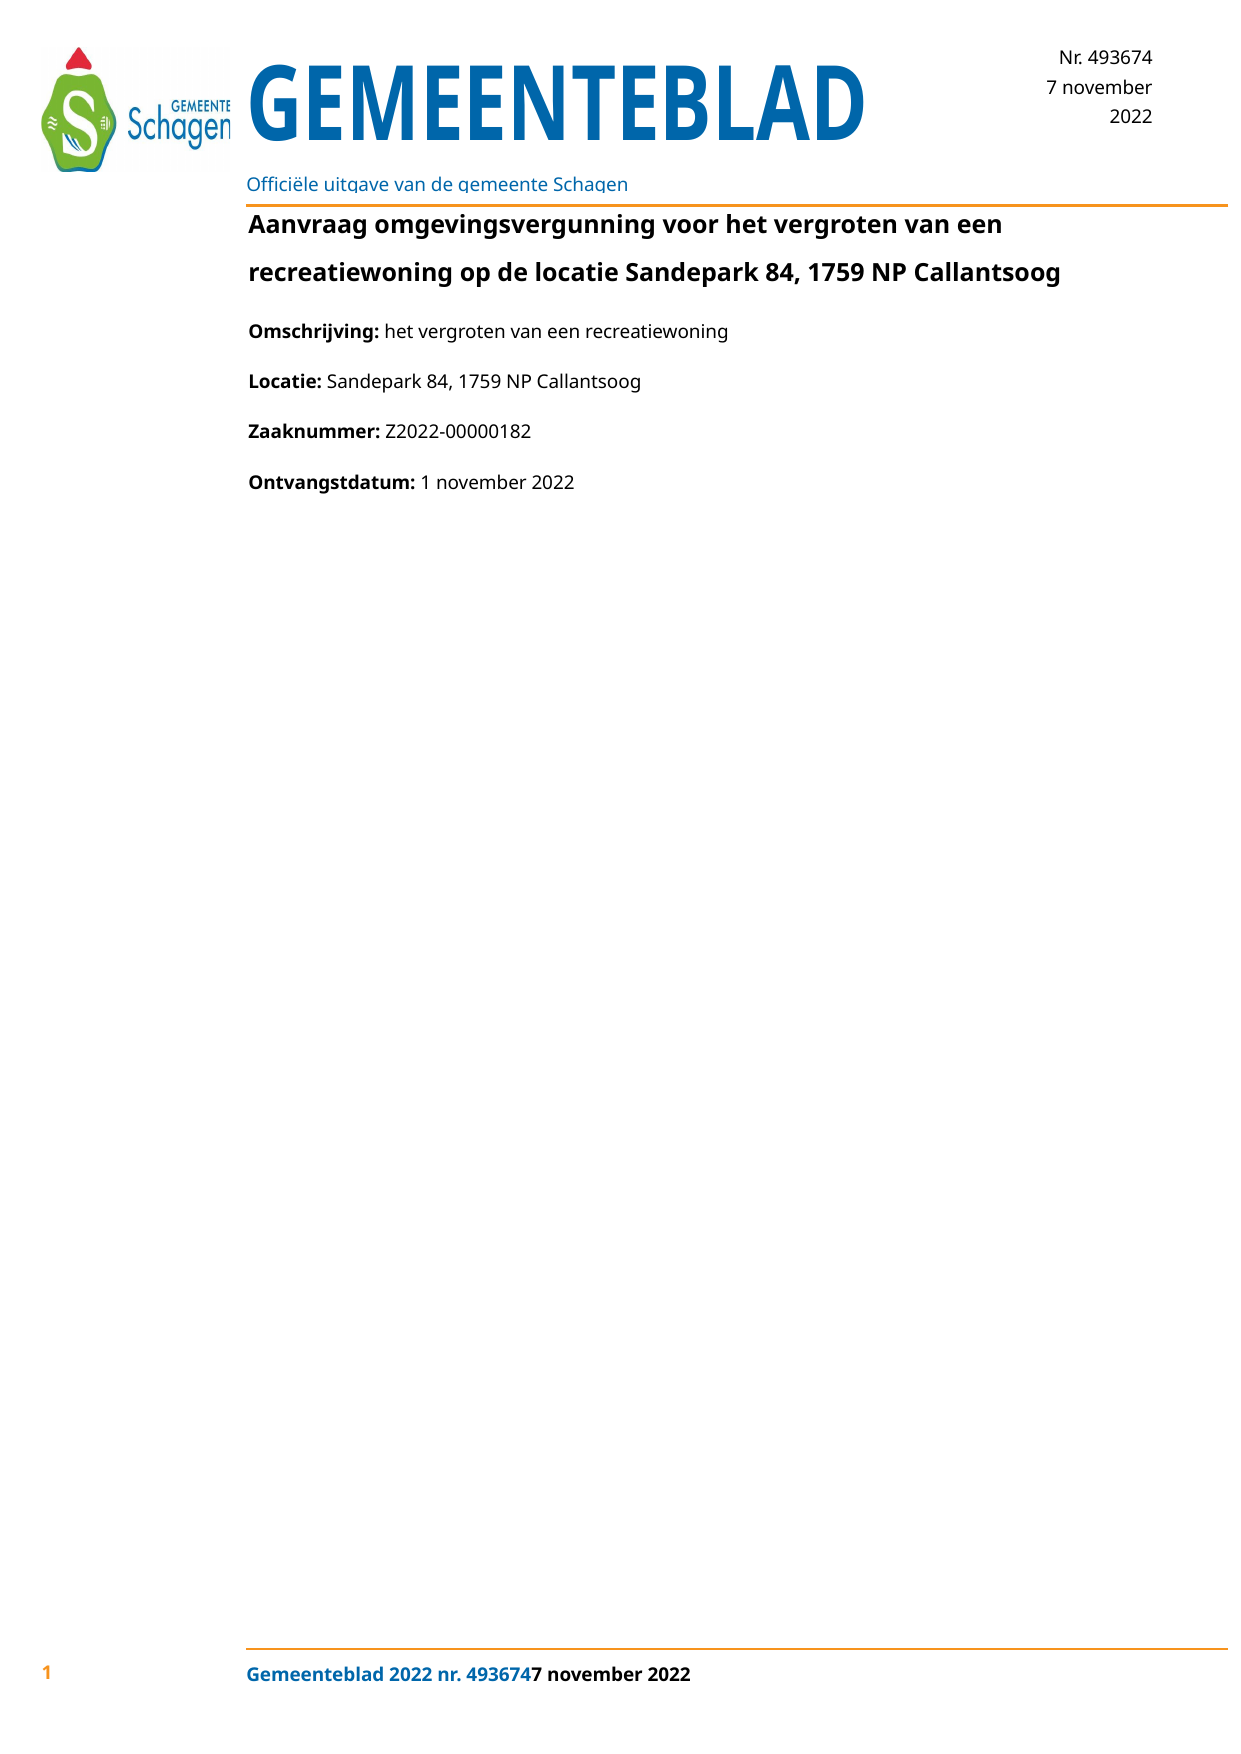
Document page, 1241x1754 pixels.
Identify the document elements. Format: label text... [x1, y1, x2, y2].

text Locatie: Sandepark 84, 1759 NP Callantsoog [248, 368, 1152, 394]
picture [41, 47, 231, 172]
text Aanvraag omgevingsvergunning voor het vergroten van een recreatiewoning op de locatie Sandepark 84, 1759 NP Callantsoog [248, 207, 1152, 288]
text Zaaknummer: Z2022-00000182 [248, 419, 1152, 444]
text Ontvangstdatum: 1 november 2022 [248, 469, 1152, 495]
text Omschrijving: het vergroten van een recreatiewoning [248, 318, 1152, 344]
